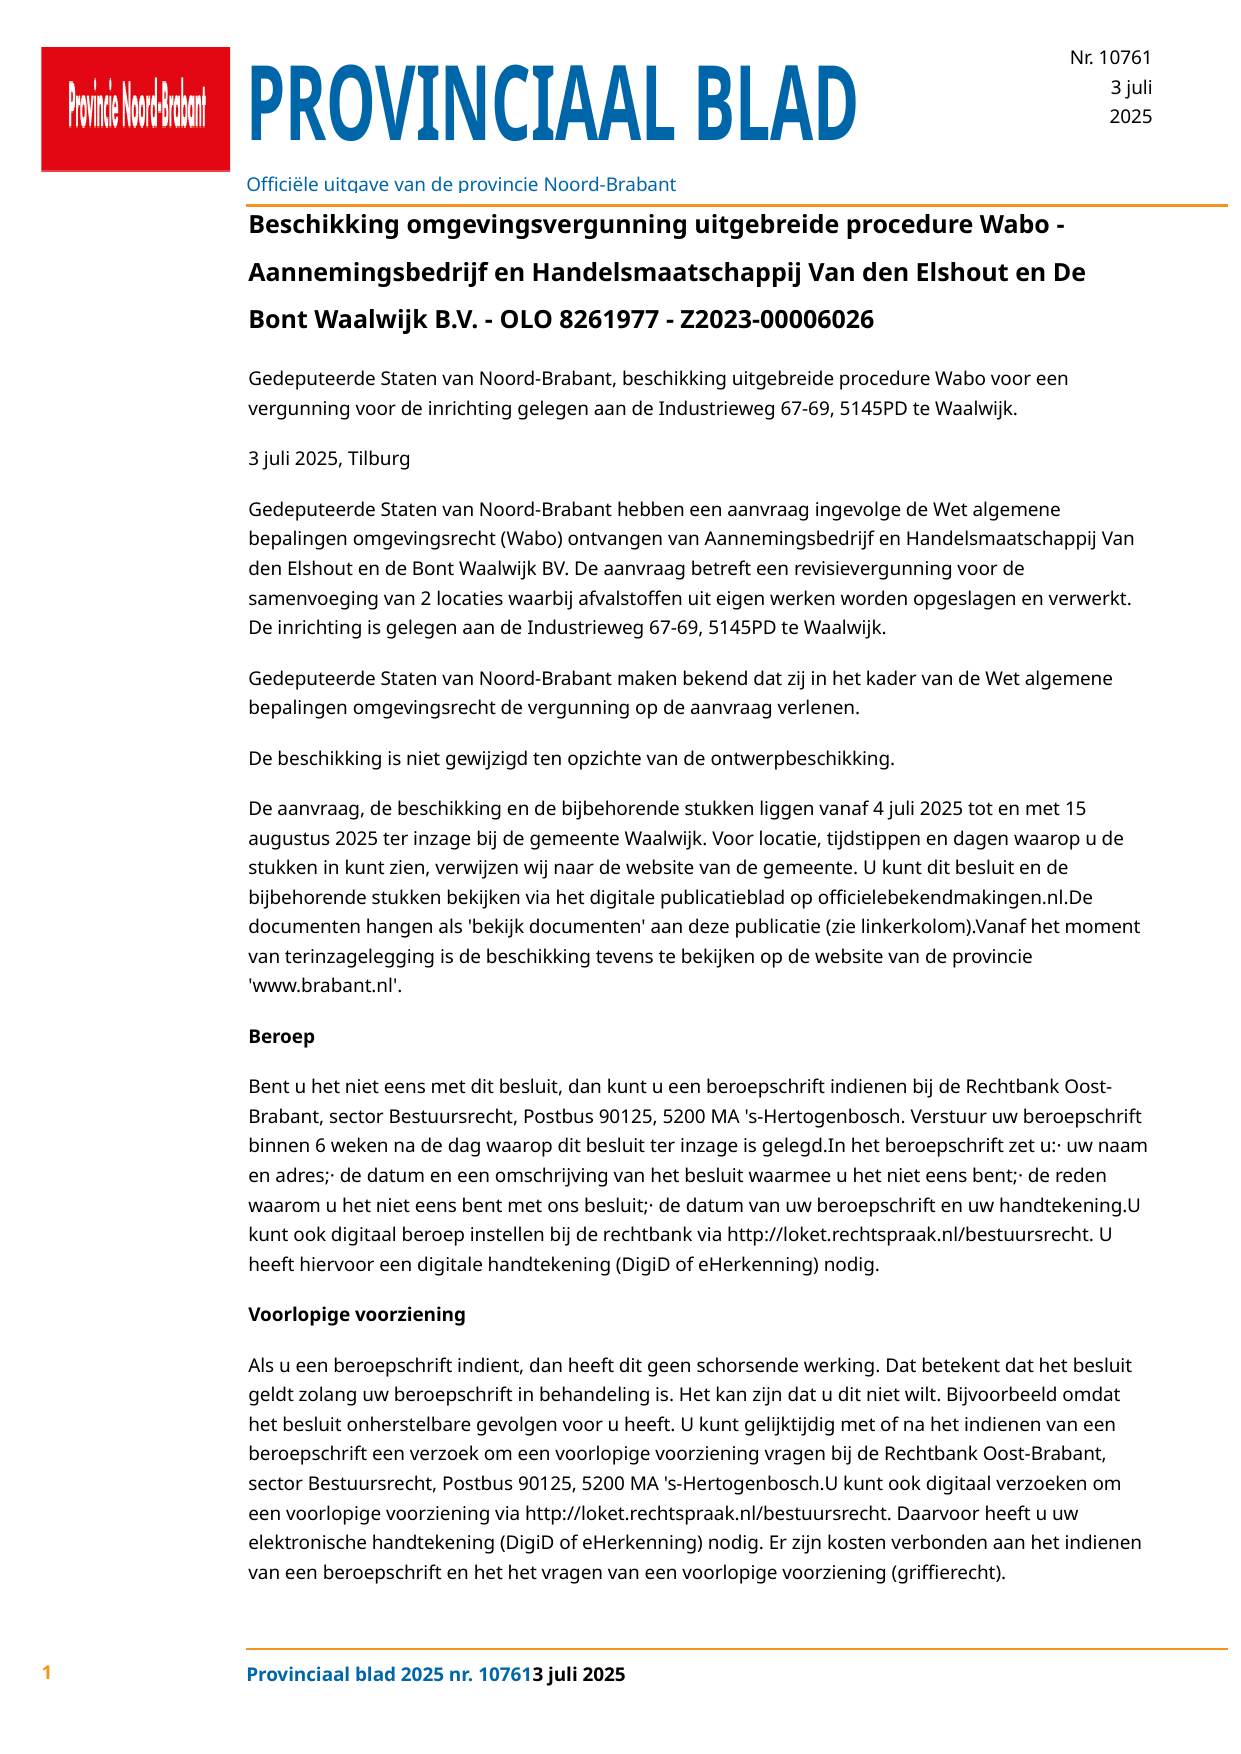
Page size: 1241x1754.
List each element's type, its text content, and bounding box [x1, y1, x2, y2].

text De aanvraag, de beschikking en de bijbehorende stukken liggen vanaf 4 juli 2025 tot en met 15 augustus 2025 ter inzage bij de gemeente Waalwijk. Voor locatie, tijdstippen en dagen waarop u de stukken in kunt zien, verwijzen wij naar de website van de gemeente. U kunt dit besluit en de bijbehorende stukken bekijken via het digitale publicatieblad op officielebekendmakingen.nl.De documenten hangen als 'bekijk documenten' aan deze publicatie (zie linkerkolom).Vanaf het moment van terinzagelegging is de beschikking tevens te bekijken op de website van de provincie 'www.brabant.nl'. [248, 795, 1152, 998]
text Gedeputeerde Staten van Noord-Brabant maken bekend dat zij in het kader van de Wet algemene bepalingen omgevingsrecht de vergunning op de aanvraag verlenen. [248, 665, 1152, 720]
text Gedeputeerde Staten van Noord-Brabant hebben een aanvraag ingevolge de Wet algemene bepalingen omgevingsrecht (Wabo) ontvangen van Aannemingsbedrijf en Handelsmaatschappij Van den Elshout en de Bont Waalwijk BV. De aanvraag betreft een revisievergunning voor de samenvoeging van 2 locaties waarbij afvalstoffen uit eigen werken worden opgeslagen en verwerkt. De inrichting is gelegen aan de Industrieweg 67-69, 5145PD te Waalwijk. [248, 496, 1152, 640]
picture [41, 47, 231, 172]
text Bent u het niet eens met dit besluit, dan kunt u een beroepschrift indienen bij de Rechtbank Oost-Brabant, sector Bestuursrecht, Postbus 90125, 5200 MA 's-Hertogenbosch. Verstuur uw beroepschrift binnen 6 weken na de dag waarop dit besluit ter inzage is gelegd.In het beroepschrift zet u:· uw naam en adres;· de datum en een omschrijving van het besluit waarmee u het niet eens bent;· de reden waarom u het niet eens bent met ons besluit;· de datum van uw beroepschrift en uw handtekening.U kunt ook digitaal beroep instellen bij de rechtbank via http://loket.rechtspraak.nl/bestuursrecht. U heeft hiervoor een digitale handtekening (DigiD of eHerkenning) nodig. [248, 1073, 1152, 1277]
text De beschikking is niet gewijzigd ten opzichte van de ontwerpbeschikking. [248, 745, 1152, 770]
text Beschikking omgevingsvergunning uitgebreide procedure Wabo - Aannemingsbedrijf en Handelsmaatschappij Van den Elshout en De Bont Waalwijk B.V. - OLO 8261977 - Z2023-00006026 [248, 207, 1152, 336]
text Beroep [248, 1023, 1152, 1049]
text Gedeputeerde Staten van Noord-Brabant, beschikking uitgebreide procedure Wabo voor een vergunning voor de inrichting gelegen aan de Industrieweg 67-69, 5145PD te Waalwijk. [248, 366, 1152, 421]
text 3 juli 2025, Tilburg [248, 446, 1152, 471]
text Als u een beroepschrift indient, dan heeft dit geen schorsende werking. Dat betekent dat het besluit geldt zolang uw beroepschrift in behandeling is. Het kan zijn dat u dit niet wilt. Bijvoorbeeld omdat het besluit onherstelbare gevolgen voor u heeft. U kunt gelijktijdig met of na het indienen van een beroepschrift een verzoek om een voorlopige voorziening vragen bij de Rechtbank Oost-Brabant, sector Bestuursrecht, Postbus 90125, 5200 MA 's-Hertogenbosch.U kunt ook digitaal verzoeken om een voorlopige voorziening via http://loket.rechtspraak.nl/bestuursrecht. Daarvoor heeft u uw elektronische handtekening (DigiD of eHerkenning) nodig. Er zijn kosten verbonden aan het indienen van een beroepschrift en het het vragen van een voorlopige voorziening (griffierecht). [248, 1352, 1152, 1584]
text Voorlopige voorziening [248, 1301, 1152, 1327]
